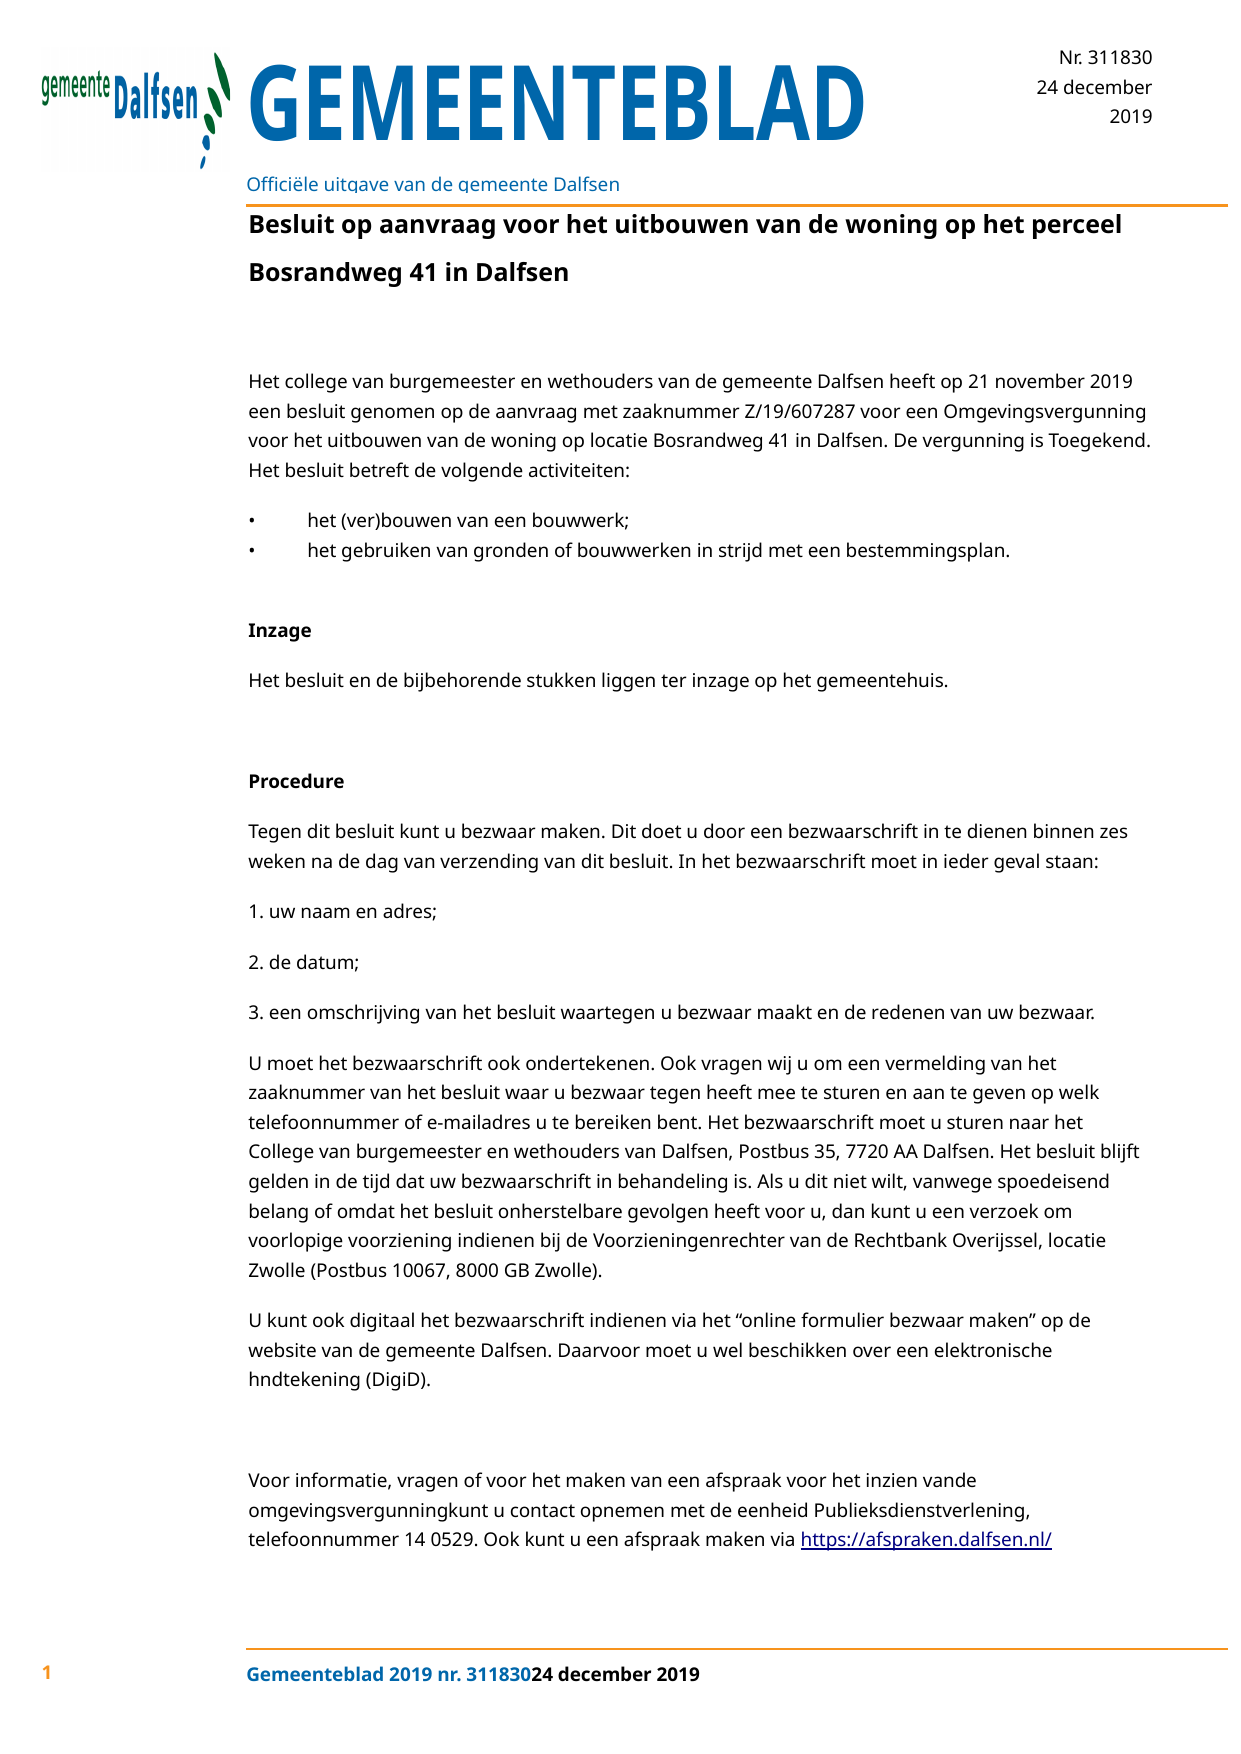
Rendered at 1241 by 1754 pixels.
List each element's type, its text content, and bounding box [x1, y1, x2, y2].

text Voor informatie, vragen of voor het maken van een afspraak voor het inzien vande omgevingsvergunningkunt u contact opnemen met de eenheid Publieksdienstverlening, telefoonnummer 14 0529. Ook kunt u een afspraak maken via https://afspraken.dalfsen.nl/ [248, 1467, 1152, 1552]
list het (ver)bouwen van een bouwwerk; [248, 507, 1152, 533]
text 3. een omschrijving van het besluit waartegen u bezwaar maakt en de redenen van uw bezwaar. [248, 999, 1152, 1025]
text Het besluit en de bijbehorende stukken liggen ter inzage op het gemeentehuis. [248, 667, 1152, 693]
text Tegen dit besluit kunt u bezwaar maken. Dit doet u door een bezwaarschrift in te dienen binnen zes weken na de dag van verzending van dit besluit. In het bezwaarschrift moet in ieder geval staan: [248, 819, 1152, 874]
list het gebruiken van gronden of bouwwerken in strijd met een bestemmingsplan. [248, 537, 1152, 563]
text U kunt ook digitaal het bezwaarschrift indienen via het “online formulier bezwaar maken” op de website van de gemeente Dalfsen. Daarvoor moet u wel beschikken over een elektronische hndtekening (DigiD). [248, 1307, 1152, 1392]
text Besluit op aanvraag voor het uitbouwen van de woning op het perceel Bosrandweg 41 in Dalfsen [248, 207, 1152, 288]
picture [41, 47, 231, 172]
text 1. uw naam en adres; [248, 899, 1152, 924]
text U moet het bezwaarschrift ook ondertekenen. Ook vragen wij u om een vermelding van het zaaknummer van het besluit waar u bezwaar tegen heeft mee te sturen en aan te geven op welk telefoonnummer of e-mailadres u te bereiken bent. Het bezwaarschrift moet u sturen naar het College van burgemeester en wethouders van Dalfsen, Postbus 35, 7720 AA Dalfsen. Het besluit blijft gelden in de tijd dat uw bezwaarschrift in behandeling is. Als u dit niet wilt, vanwege spoedeisend belang of omdat het besluit onherstelbare gevolgen heeft voor u, dan kunt u een verzoek om voorlopige voorziening indienen bij de Voorzieningenrechter van de Rechtbank Overijssel, locatie Zwolle (Postbus 10067, 8000 GB Zwolle). [248, 1050, 1152, 1283]
text 2. de datum; [248, 949, 1152, 975]
text Inzage [248, 617, 1152, 643]
text Procedure [248, 768, 1152, 794]
text Het college van burgemeester en wethouders van de gemeente Dalfsen heeft op 21 november 2019 een besluit genomen op de aanvraag met zaaknummer Z/19/607287 voor een Omgevingsvergunning voor het uitbouwen van de woning op locatie Bosrandweg 41 in Dalfsen. De vergunning is Toegekend. Het besluit betreft de volgende activiteiten: [248, 368, 1152, 483]
